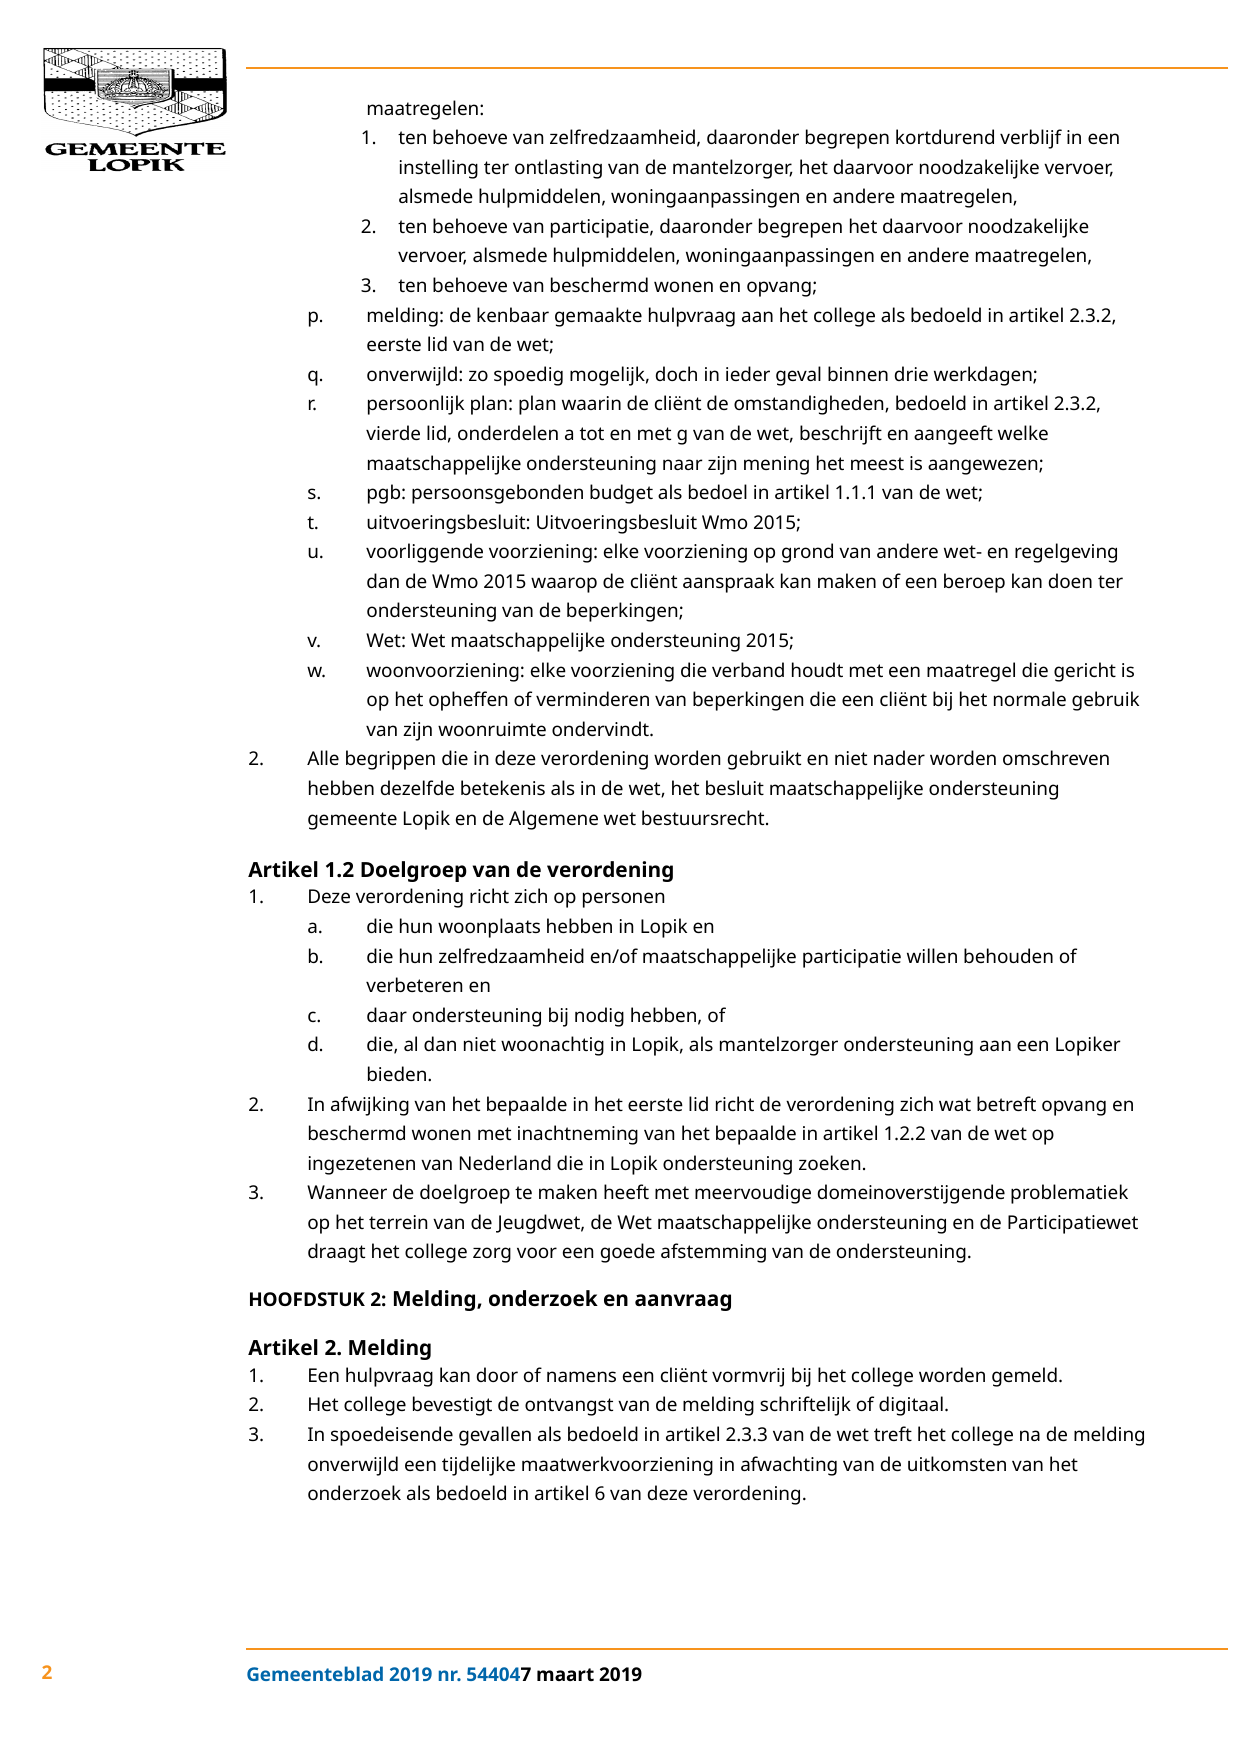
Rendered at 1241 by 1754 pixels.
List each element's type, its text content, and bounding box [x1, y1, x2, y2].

list pgb: persoonsgebonden budget als bedoel in artikel 1.1.1 van de wet; [307, 479, 1152, 505]
list Het college bevestigt de ontvangst van de melding schriftelijk of digitaal. [248, 1392, 1152, 1417]
list Deze verordening richt zich op personen [248, 884, 1152, 909]
list die, al dan niet woonachtig in Lopik, als mantelzorger ondersteuning aan een Lopiker bieden. [307, 1032, 1152, 1087]
list Een hulpvraag kan door of namens een cliënt vormvrij bij het college worden gemeld. [248, 1362, 1152, 1388]
list die hun woonplaats hebben in Lopik en [307, 913, 1152, 939]
picture [41, 47, 231, 172]
list voorliggende voorziening: elke voorziening op grond van andere wet- en regelgeving dan de Wmo 2015 waarop de cliënt aanspraak kan maken of een beroep kan doen ter ondersteuning van de beperkingen; [307, 538, 1152, 623]
list daar ondersteuning bij nodig hebben, of [307, 1002, 1152, 1028]
list die hun zelfredzaamheid en/of maatschappelijke participatie willen behouden of verbeteren en [307, 943, 1152, 998]
list In spoedeisende gevallen als bedoeld in artikel 2.3.3 van de wet treft het college na de melding onverwijld een tijdelijke maatwerkvoorziening in afwachting van de uitkomsten van het onderzoek als bedoeld in artikel 6 van deze verordening. [248, 1421, 1152, 1506]
list Wet: Wet maatschappelijke ondersteuning 2015; [307, 627, 1152, 653]
list maatregelen: [307, 95, 1152, 121]
list In afwijking van het bepaalde in het eerste lid richt de verordening zich wat betreft opvang en beschermd wonen met inachtneming van het bepaalde in artikel 1.2.2 van de wet op ingezetenen van Nederland die in Lopik ondersteuning zoeken. [248, 1091, 1152, 1176]
list Wanneer de doelgroep te maken heeft met meervoudige domeinoverstijgende problematiek op het terrein van de Jeugdwet, de Wet maatschappelijke ondersteuning en de Participatiewet draagt het college zorg voor een goede afstemming van de ondersteuning. [248, 1179, 1152, 1264]
list woonvoorziening: elke voorziening die verband houdt met een maatregel die gericht is op het opheffen of verminderen van beperkingen die een cliënt bij het normale gebruik van zijn woonruimte ondervindt. [307, 657, 1152, 742]
text HOOFDSTUK 2: Melding, onderzoek en aanvraag [248, 1284, 1152, 1313]
list melding: de kenbaar gemaakte hulpvraag aan het college als bedoeld in artikel 2.3.2, eerste lid van de wet; [307, 302, 1152, 357]
text Artikel 1.2 Doelgroep van de verordening [248, 855, 1152, 884]
list ten behoeve van zelfredzaamheid, daaronder begrepen kortdurend verblijf in een instelling ter ontlasting van de mantelzorger, het daarvoor noodzakelijke vervoer, alsmede hulpmiddelen, woningaanpassingen en andere maatregelen, [361, 124, 1152, 209]
list ten behoeve van beschermd wonen en opvang; [361, 272, 1152, 298]
list ten behoeve van participatie, daaronder begrepen het daarvoor noodzakelijke vervoer, alsmede hulpmiddelen, woningaanpassingen en andere maatregelen, [361, 213, 1152, 268]
list onverwijld: zo spoedig mogelijk, doch in ieder geval binnen drie werkdagen; [307, 361, 1152, 387]
list uitvoeringsbesluit: Uitvoeringsbesluit Wmo 2015; [307, 509, 1152, 535]
text Artikel 2. Melding [248, 1333, 1152, 1362]
list persoonlijk plan: plan waarin de cliënt de omstandigheden, bedoeld in artikel 2.3.2, vierde lid, onderdelen a tot en met g van de wet, beschrijft en aangeeft welke maatschappelijke ondersteuning naar zijn mening het meest is aangewezen; [307, 391, 1152, 476]
list Alle begrippen die in deze verordening worden gebruikt en niet nader worden omschreven hebben dezelfde betekenis als in de wet, het besluit maatschappelijke ondersteuning gemeente Lopik en de Algemene wet bestuursrecht. [248, 746, 1152, 831]
